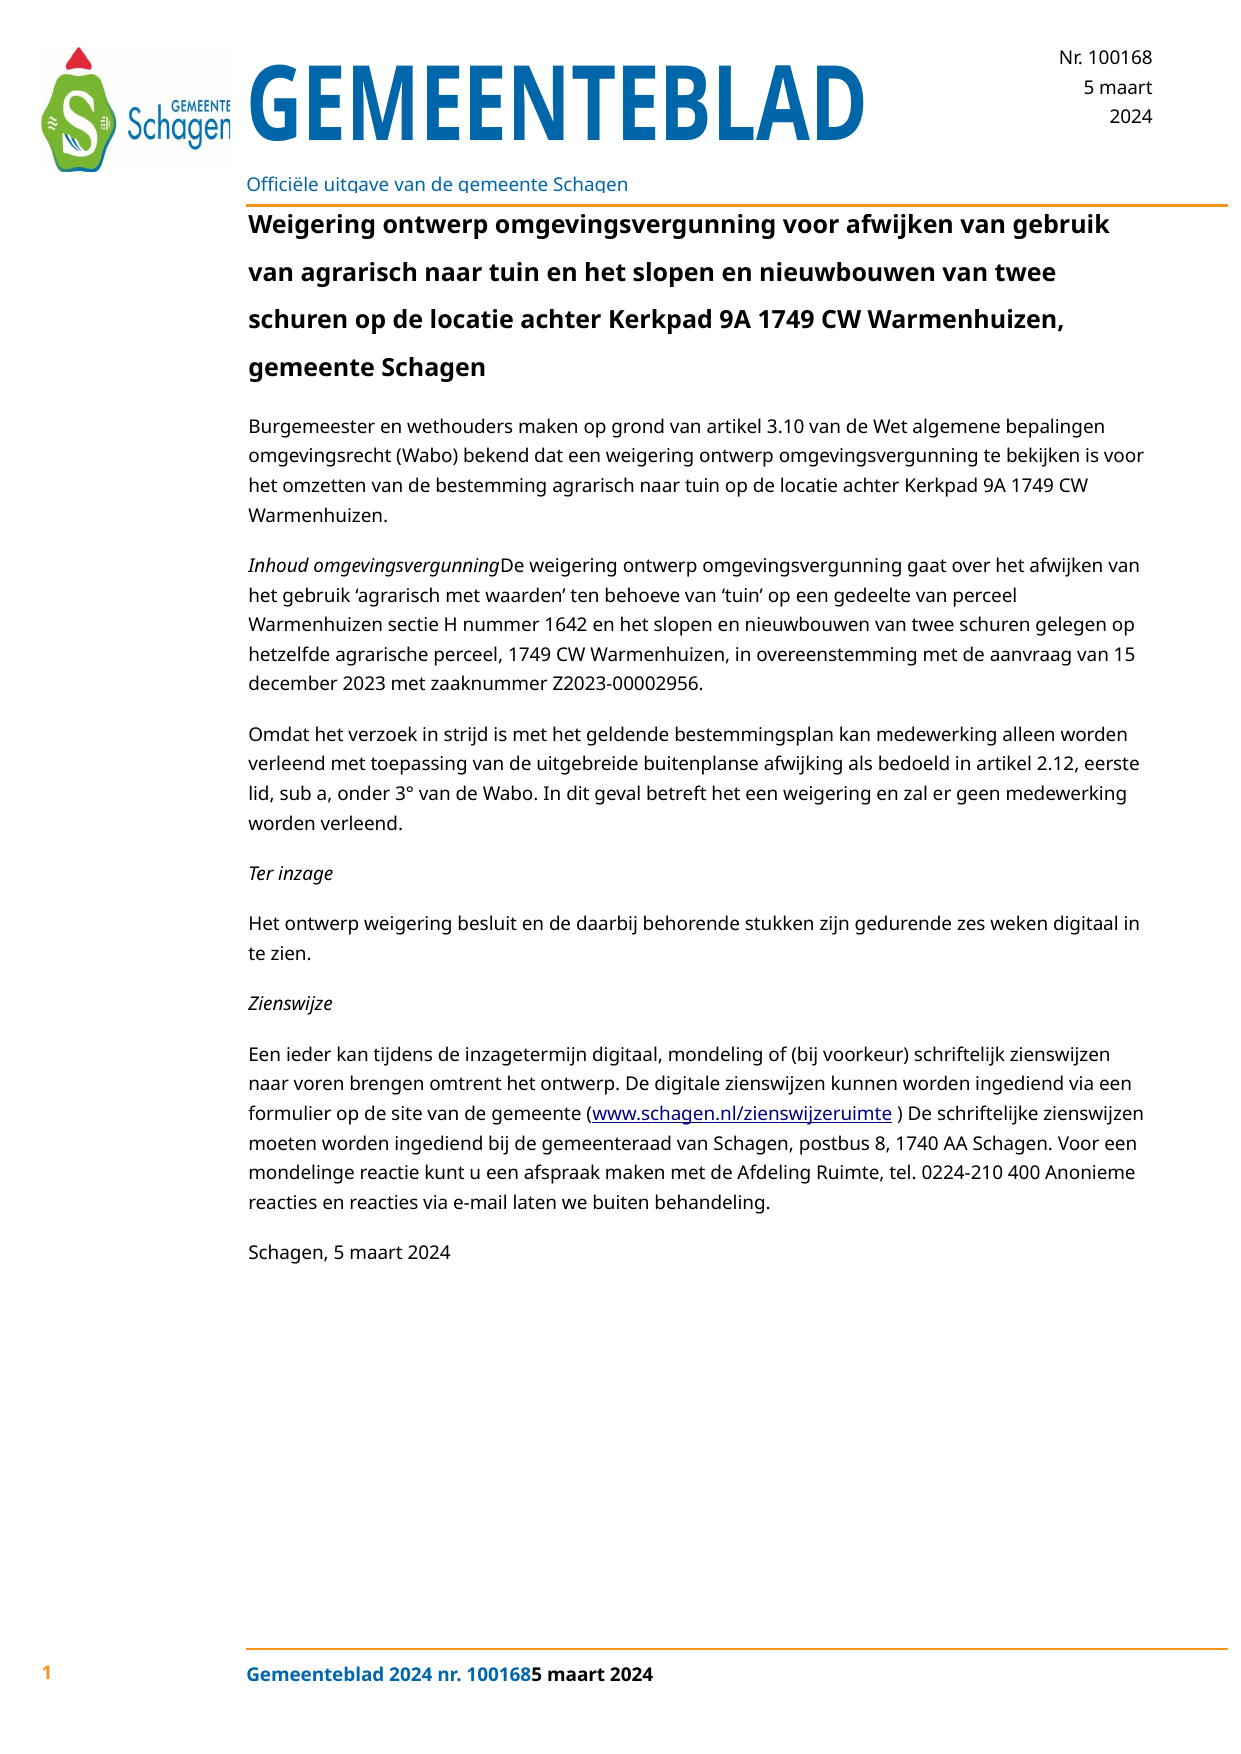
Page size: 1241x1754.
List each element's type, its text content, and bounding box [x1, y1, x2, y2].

text Een ieder kan tijdens de inzagetermijn digitaal, mondeling of (bij voorkeur) schriftelijk zienswijzen naar voren brengen omtrent het ontwerp. De digitale zienswijzen kunnen worden ingediend via een formulier op de site van de gemeente (www.schagen.nl/zienswijzeruimte ) De schriftelijke zienswijzen moeten worden ingediend bij de gemeenteraad van Schagen, postbus 8, 1740 AA Schagen. Voor een mondelinge reactie kunt u een afspraak maken met de Afdeling Ruimte, tel. 0224-210 400 Anonieme reacties en reacties via e-mail laten we buiten behandeling. [248, 1041, 1152, 1215]
text Ter inzage [248, 860, 1152, 886]
text Zienswijze [248, 991, 1152, 1016]
text Schagen, 5 maart 2024 [248, 1239, 1152, 1265]
text Burgemeester en wethouders maken op grond van artikel 3.10 van de Wet algemene bepalingen omgevingsrecht (Wabo) bekend dat een weigering ontwerp omgevingsvergunning te bekijken is voor het omzetten van de bestemming agrarisch naar tuin op de locatie achter Kerkpad 9A 1749 CW Warmenhuizen. [248, 413, 1152, 528]
picture [41, 47, 231, 172]
text Omdat het verzoek in strijd is met het geldende bestemmingsplan kan medewerking alleen worden verleend met toepassing van de uitgebreide buitenplanse afwijking als bedoeld in artikel 2.12, eerste lid, sub a, onder 3° van de Wabo. In dit geval betreft het een weigering en zal er geen medewerking worden verleend. [248, 721, 1152, 836]
text Het ontwerp weigering besluit en de daarbij behorende stukken zijn gedurende zes weken digitaal in te zien. [248, 911, 1152, 966]
text Weigering ontwerp omgevingsvergunning voor afwijken van gebruik van agrarisch naar tuin en het slopen en nieuwbouwen van twee schuren op de locatie achter Kerkpad 9A 1749 CW Warmenhuizen, gemeente Schagen [248, 207, 1152, 384]
text Inhoud omgevingsvergunningDe weigering ontwerp omgevingsvergunning gaat over het afwijken van het gebruik ‘agrarisch met waarden’ ten behoeve van ‘tuin’ op een gedeelte van perceel Warmenhuizen sectie H nummer 1642 en het slopen en nieuwbouwen van twee schuren gelegen op hetzelfde agrarische perceel, 1749 CW Warmenhuizen, in overeenstemming met de aanvraag van 15 december 2023 met zaaknummer Z2023-00002956. [248, 552, 1152, 696]
